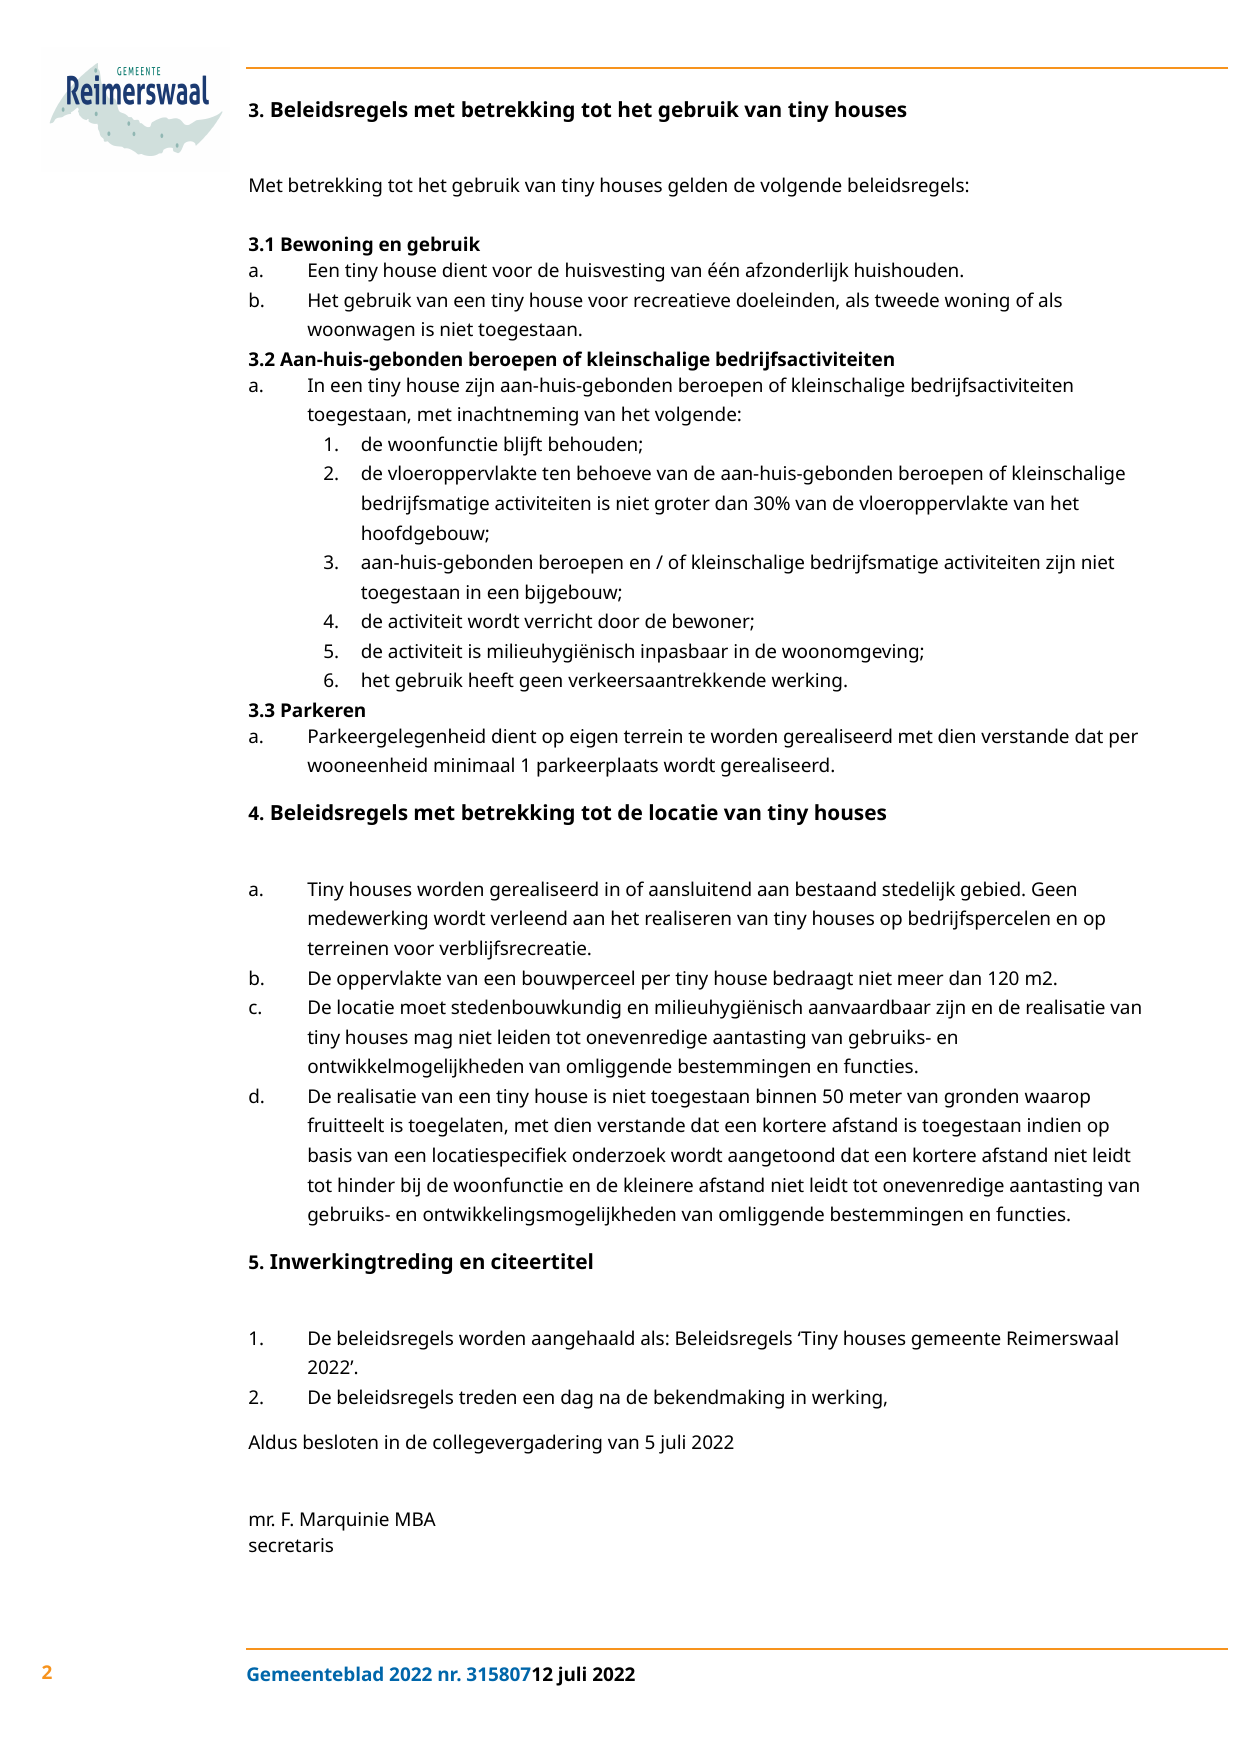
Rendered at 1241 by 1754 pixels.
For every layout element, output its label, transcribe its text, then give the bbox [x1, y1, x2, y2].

text 3.1 Bewoning en gebruik [248, 232, 1152, 257]
list de activiteit is milieuhygiënisch inpasbaar in de woonomgeving; [323, 638, 1152, 664]
list De locatie moet stedenbouwkundig en milieuhygiënisch aanvaardbaar zijn en de realisatie van tiny houses mag niet leiden tot onevenredige aantasting van gebruiks- en ontwikkelmogelijkheden van omliggende bestemmingen en functies. [248, 994, 1152, 1079]
list De oppervlakte van een bouwperceel per tiny house bedraagt niet meer dan 120 m2. [248, 965, 1152, 990]
text mr. F. Marquinie MBA [248, 1507, 1152, 1532]
list Het gebruik van een tiny house voor recreatieve doeleinden, als tweede woning of als woonwagen is niet toegestaan. [248, 287, 1152, 342]
text 3.2 Aan-huis-gebonden beroepen of kleinschalige bedrijfsactiviteiten [248, 346, 1152, 372]
list de woonfunctie blijft behouden; [323, 431, 1152, 457]
picture [41, 47, 231, 172]
text secretaris [248, 1532, 1152, 1558]
text Aldus besloten in de collegevergadering van 5 juli 2022 [248, 1429, 1152, 1455]
text 5. Inwerkingtreding en citeertitel [248, 1247, 1152, 1275]
text 3.3 Parkeren [248, 697, 1152, 723]
list De beleidsregels treden een dag na de bekendmaking in werking, [248, 1384, 1152, 1409]
list Parkeergelegenheid dient op eigen terrein te worden gerealiseerd met dien verstande dat per wooneenheid minimaal 1 parkeerplaats wordt gerealiseerd. [248, 723, 1152, 778]
list De beleidsregels worden aangehaald als: Beleidsregels ‘Tiny houses gemeente Reimerswaal 2022’. [248, 1325, 1152, 1380]
list Een tiny house dient voor de huisvesting van één afzonderlijk huishouden. [248, 257, 1152, 283]
text 4. Beleidsregels met betrekking tot de locatie van tiny houses [248, 798, 1152, 827]
list In een tiny house zijn aan-huis-gebonden beroepen of kleinschalige bedrijfsactiviteiten toegestaan, met inachtneming van het volgende: [248, 372, 1152, 427]
list De realisatie van een tiny house is niet toegestaan binnen 50 meter van gronden waarop fruitteelt is toegelaten, met dien verstande dat een kortere afstand is toegestaan indien op basis van een locatiespecifiek onderzoek wordt aangetoond dat een kortere afstand niet leidt tot hinder bij de woonfunctie en de kleinere afstand niet leidt tot onevenredige aantasting van gebruiks- en ontwikkelingsmogelijkheden van omliggende bestemmingen en functies. [248, 1083, 1152, 1227]
list de vloeroppervlakte ten behoeve van de aan-huis-gebonden beroepen of kleinschalige bedrijfsmatige activiteiten is niet groter dan 30% van de vloeroppervlakte van het hoofdgebouw; [323, 461, 1152, 546]
list Tiny houses worden gerealiseerd in of aansluitend aan bestaand stedelijk gebied. Geen medewerking wordt verleend aan het realiseren van tiny houses op bedrijfspercelen en op terreinen voor verblijfsrecreatie. [248, 876, 1152, 961]
text 3. Beleidsregels met betrekking tot het gebruik van tiny houses [248, 95, 1152, 123]
list de activiteit wordt verricht door de bewoner; [323, 608, 1152, 634]
list aan-huis-gebonden beroepen en / of kleinschalige bedrijfsmatige activiteiten zijn niet toegestaan in een bijgebouw; [323, 549, 1152, 605]
list het gebruik heeft geen verkeersaantrekkende werking. [323, 668, 1152, 693]
text Met betrekking tot het gebruik van tiny houses gelden de volgende beleidsregels: [248, 172, 1152, 198]
